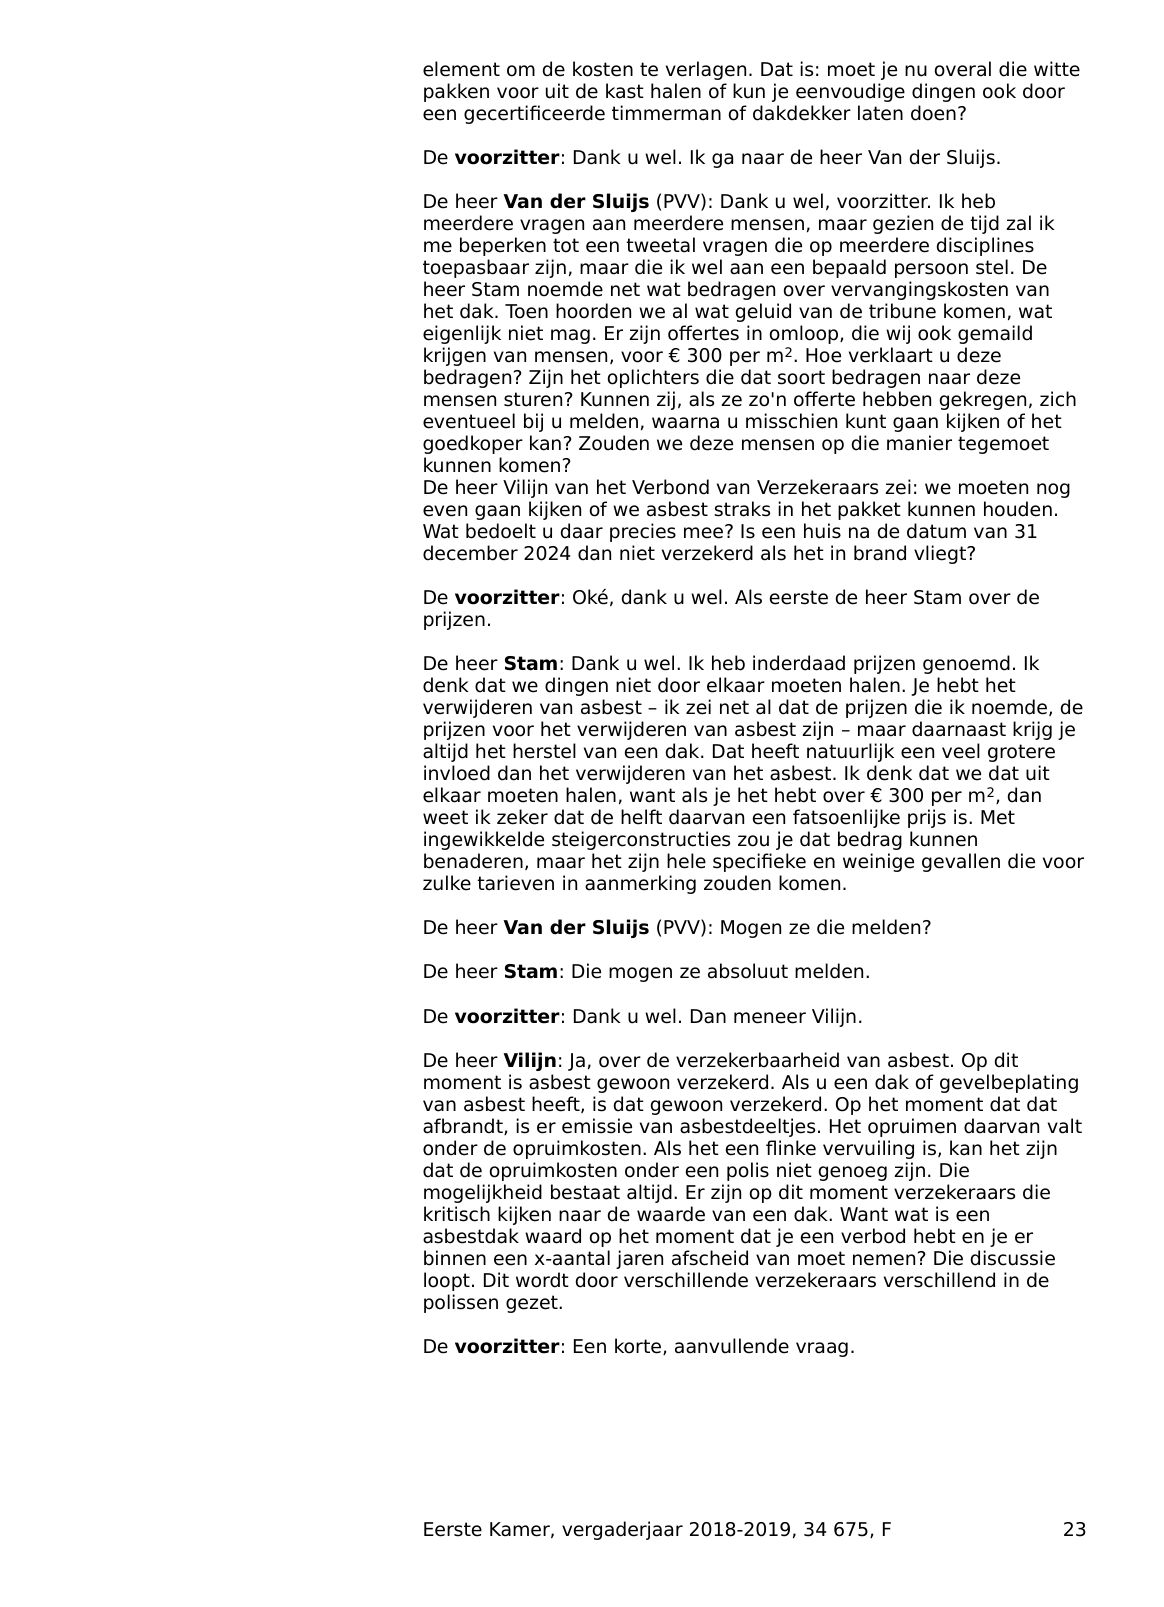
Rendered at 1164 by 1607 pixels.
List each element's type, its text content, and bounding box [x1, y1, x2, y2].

text De heer Vilijn van het Verbond van Verzekeraars zei: we moeten nog even gaan kijken of we asbest straks in het pakket kunnen houden. Wat bedoelt u daar precies mee? Is een huis na de datum van 31 december 2024 dan niet verzekerd als het in brand vliegt? [422, 477, 1087, 565]
text De voorzitter: Dank u wel. Dan meneer Vilijn. [422, 1006, 1087, 1028]
text De voorzitter: Een korte, aanvullende vraag. [422, 1336, 1087, 1358]
text De heer Stam: Die mogen ze absoluut melden. [422, 961, 1087, 983]
text De voorzitter: Oké, dank u wel. Als eerste de heer Stam over de prijzen. [422, 587, 1087, 631]
text De voorzitter: Dank u wel. Ik ga naar de heer Van der Sluijs. [422, 147, 1087, 169]
text De heer Van der Sluijs (PVV): Mogen ze die melden? [422, 917, 1087, 939]
text De heer Van der Sluijs (PVV): Dank u wel, voorzitter. Ik heb meerdere vragen aan meerdere mensen, maar gezien de tijd zal ik me beperken tot een tweetal vragen die op meerdere disciplines toepasbaar zijn, maar die ik wel aan een bepaald persoon stel. De heer Stam noemde net wat bedragen over vervangingskosten van het dak. Toen hoorden we al wat geluid van de tribune komen, wat eigenlijk niet mag. Er zijn offertes in omloop, die wij ook gemaild krijgen van mensen, voor € 300 per m2. Hoe verklaart u deze bedragen? Zijn het oplichters die dat soort bedragen naar deze mensen sturen? Kunnen zij, als ze zo'n offerte hebben gekregen, zich eventueel bij u melden, waarna u misschien kunt gaan kijken of het goedkoper kan? Zouden we deze mensen op die manier tegemoet kunnen komen? [422, 191, 1087, 477]
text De heer Vilijn: Ja, over de verzekerbaarheid van asbest. Op dit moment is asbest gewoon verzekerd. Als u een dak of gevelbeplating van asbest heeft, is dat gewoon verzekerd. Op het moment dat dat afbrandt, is er emissie van asbestdeeltjes. Het opruimen daarvan valt onder de opruimkosten. Als het een flinke vervuiling is, kan het zijn dat de opruimkosten onder een polis niet genoeg zijn. Die mogelijkheid bestaat altijd. Er zijn op dit moment verzekeraars die kritisch kijken naar de waarde van een dak. Want wat is een asbestdak waard op het moment dat je een verbod hebt en je er binnen een x-aantal jaren afscheid van moet nemen? Die discussie loopt. Dit wordt door verschillende verzekeraars verschillend in de polissen gezet. [422, 1050, 1087, 1313]
text De heer Stam: Dank u wel. Ik heb inderdaad prijzen genoemd. Ik denk dat we dingen niet door elkaar moeten halen. Je hebt het verwijderen van asbest – ik zei net al dat de prijzen die ik noemde, de prijzen voor het verwijderen van asbest zijn – maar daarnaast krijg je altijd het herstel van een dak. Dat heeft natuurlijk een veel grotere invloed dan het verwijderen van het asbest. Ik denk dat we dat uit elkaar moeten halen, want als je het hebt over € 300 per m2, dan weet ik zeker dat de helft daarvan een fatsoenlijke prijs is. Met ingewikkelde steigerconstructies zou je dat bedrag kunnen benaderen, maar het zijn hele specifieke en weinige gevallen die voor zulke tarieven in aanmerking zouden komen. [422, 653, 1087, 895]
text element om de kosten te verlagen. Dat is: moet je nu overal die witte pakken voor uit de kast halen of kun je eenvoudige dingen ook door een gecertificeerde timmerman of dakdekker laten doen? [422, 59, 1087, 125]
